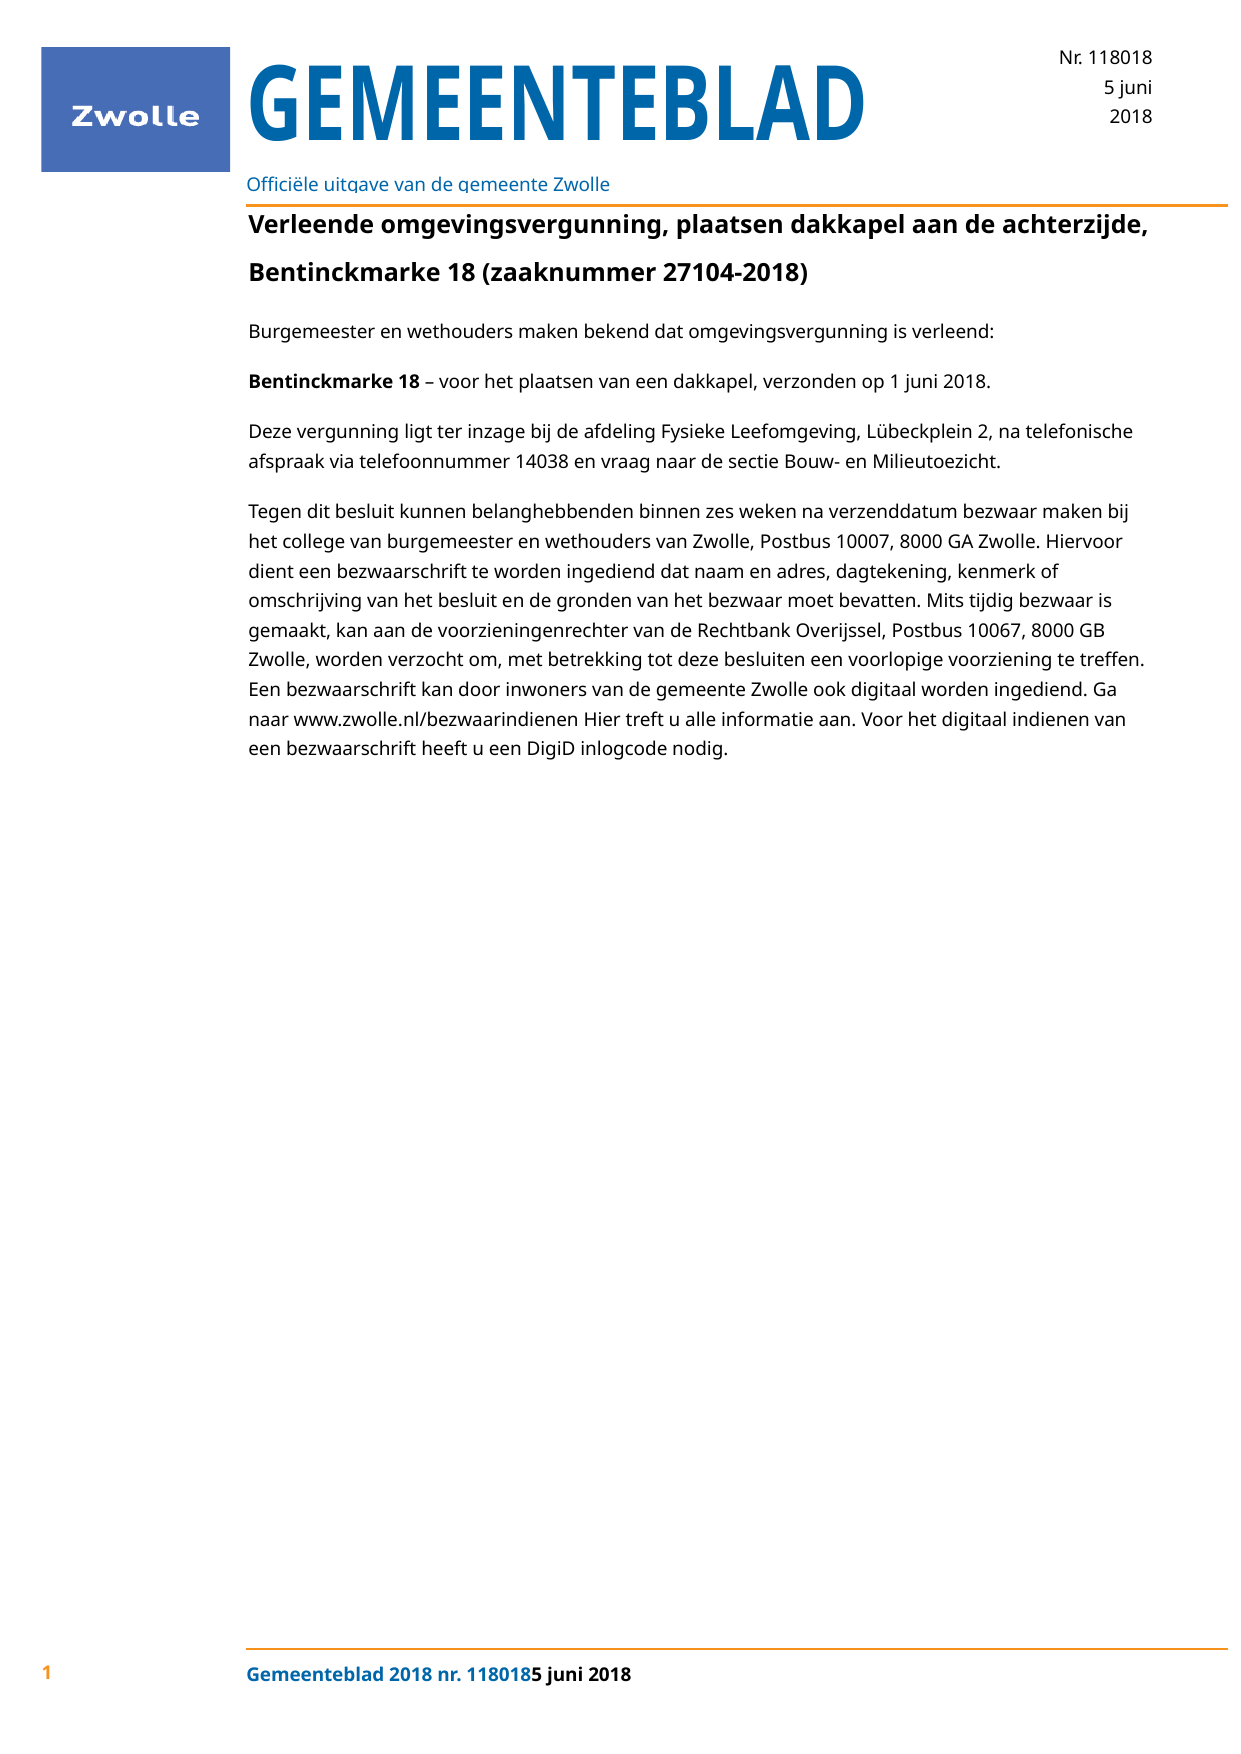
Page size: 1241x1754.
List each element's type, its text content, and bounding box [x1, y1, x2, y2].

text Verleende omgevingsvergunning, plaatsen dakkapel aan de achterzijde, Bentinckmarke 18 (zaaknummer 27104-2018) [248, 207, 1152, 288]
text Deze vergunning ligt ter inzage bij de afdeling Fysieke Leefomgeving, Lübeckplein 2, na telefonische afspraak via telefoonnummer 14038 en vraag naar de sectie Bouw- en Milieutoezicht. [248, 419, 1152, 474]
text Bentinckmarke 18 – voor het plaatsen van een dakkapel, verzonden op 1 juni 2018. [248, 368, 1152, 394]
text Burgemeester en wethouders maken bekend dat omgevingsvergunning is verleend: [248, 318, 1152, 344]
text Tegen dit besluit kunnen belanghebbenden binnen zes weken na verzenddatum bezwaar maken bij het college van burgemeester en wethouders van Zwolle, Postbus 10007, 8000 GA Zwolle. Hiervoor dient een bezwaarschrift te worden ingediend dat naam en adres, dagtekening, kenmerk of omschrijving van het besluit en de gronden van het bezwaar moet bevatten. Mits tijdig bezwaar is gemaakt, kan aan de voorzieningenrechter van de Rechtbank Overijssel, Postbus 10067, 8000 GB Zwolle, worden verzocht om, met betrekking tot deze besluiten een voorlopige voorziening te treffen. Een bezwaarschrift kan door inwoners van de gemeente Zwolle ook digitaal worden ingediend. Ga naar www.zwolle.nl/bezwaarindienen Hier treft u alle informatie aan. Voor het digitaal indienen van een bezwaarschrift heeft u een DigiD inlogcode nodig. [248, 499, 1152, 761]
picture [41, 47, 231, 172]
